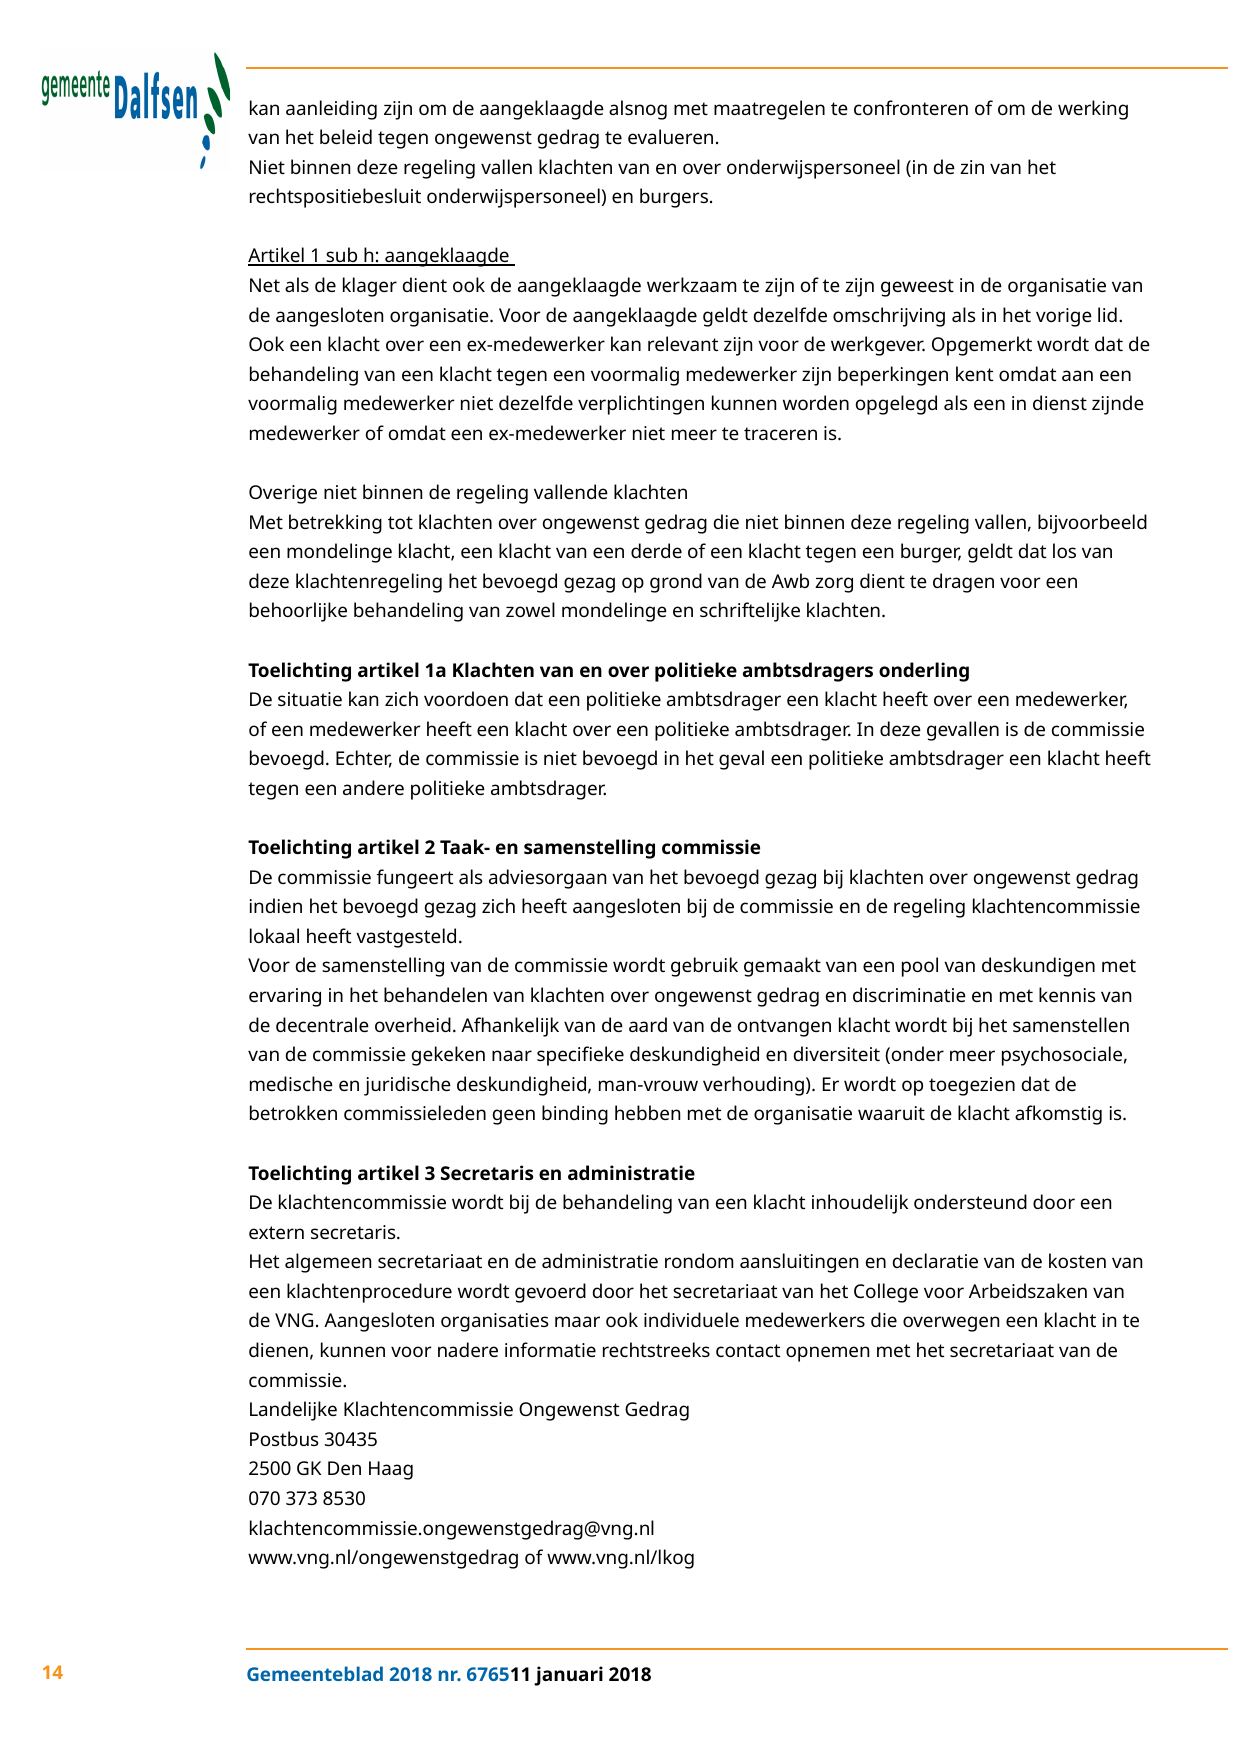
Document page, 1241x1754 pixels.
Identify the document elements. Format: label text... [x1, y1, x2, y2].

text Overige niet binnen de regeling vallende klachten [248, 479, 1152, 505]
picture [41, 47, 231, 172]
text www.vng.nl/ongewenstgedrag of www.vng.nl/lkog [248, 1544, 1152, 1570]
text Niet binnen deze regeling vallen klachten van en over onderwijspersoneel (in de zin van het rechtspositiebesluit onderwijspersoneel) en burgers. [248, 154, 1152, 209]
text Toelichting artikel 2 Taak- en samenstelling commissie [248, 834, 1152, 860]
text Net als de klager dient ook de aangeklaagde werkzaam te zijn of te zijn geweest in de organisatie van de aangesloten organisatie. Voor de aangeklaagde geldt dezelfde omschrijving als in het vorige lid. Ook een klacht over een ex-medewerker kan relevant zijn voor de werkgever. Opgemerkt wordt dat de behandeling van een klacht tegen een voormalig medewerker zijn beperkingen kent omdat aan een voormalig medewerker niet dezelfde verplichtingen kunnen worden opgelegd als een in dienst zijnde medewerker of omdat een ex-medewerker niet meer te traceren is. [248, 272, 1152, 446]
text De situatie kan zich voordoen dat een politieke ambtsdrager een klacht heeft over een medewerker, of een medewerker heeft een klacht over een politieke ambtsdrager. In deze gevallen is de commissie bevoegd. Echter, de commissie is niet bevoegd in het geval een politieke ambtsdrager een klacht heeft tegen een andere politieke ambtsdrager. [248, 686, 1152, 801]
text Postbus 30435 [248, 1426, 1152, 1452]
text klachtencommissie.ongewenstgedrag@vng.nl [248, 1515, 1152, 1541]
text Landelijke Klachtencommissie Ongewenst Gedrag [248, 1396, 1152, 1422]
text Toelichting artikel 3 Secretaris en administratie [248, 1160, 1152, 1186]
text Voor de samenstelling van de commissie wordt gebruik gemaakt van een pool van deskundigen met ervaring in het behandelen van klachten over ongewenst gedrag en discriminatie en met kennis van de decentrale overheid. Afhankelijk van de aard van de ontvangen klacht wordt bij het samenstellen van de commissie gekeken naar specifieke deskundigheid en diversiteit (onder meer psychosociale, medische en juridische deskundigheid, man-vrouw verhouding). Er wordt op toegezien dat de betrokken commissieleden geen binding hebben met de organisatie waaruit de klacht afkomstig is. [248, 953, 1152, 1126]
text Het algemeen secretariaat en de administratie rondom aansluitingen en declaratie van de kosten van een klachtenprocedure wordt gevoerd door het secretariaat van het College voor Arbeidszaken van de VNG. Aangesloten organisaties maar ook individuele medewerkers die overwegen een klacht in te dienen, kunnen voor nadere informatie rechtstreeks contact opnemen met het secretariaat van de commissie. [248, 1248, 1152, 1393]
text Toelichting artikel 1a Klachten van en over politieke ambtsdragers onderling [248, 657, 1152, 683]
text De klachtencommissie wordt bij de behandeling van een klacht inhoudelijk ondersteund door een extern secretaris. [248, 1189, 1152, 1245]
text Artikel 1 sub h: aangeklaagde [248, 243, 1152, 268]
text kan aanleiding zijn om de aangeklaagde alsnog met maatregelen te confronteren of om de werking van het beleid tegen ongewenst gedrag te evalueren. [248, 95, 1152, 150]
text De commissie fungeert als adviesorgaan van het bevoegd gezag bij klachten over ongewenst gedrag indien het bevoegd gezag zich heeft aangesloten bij de commissie en de regeling klachtencommissie lokaal heeft vastgesteld. [248, 864, 1152, 949]
text Met betrekking tot klachten over ongewenst gedrag die niet binnen deze regeling vallen, bijvoorbeeld een mondelinge klacht, een klacht van een derde of een klacht tegen een burger, geldt dat los van deze klachtenregeling het bevoegd gezag op grond van de Awb zorg dient te dragen voor een behoorlijke behandeling van zowel mondelinge en schriftelijke klachten. [248, 509, 1152, 623]
text 070 373 8530 [248, 1485, 1152, 1511]
text 2500 GK Den Haag [248, 1456, 1152, 1481]
